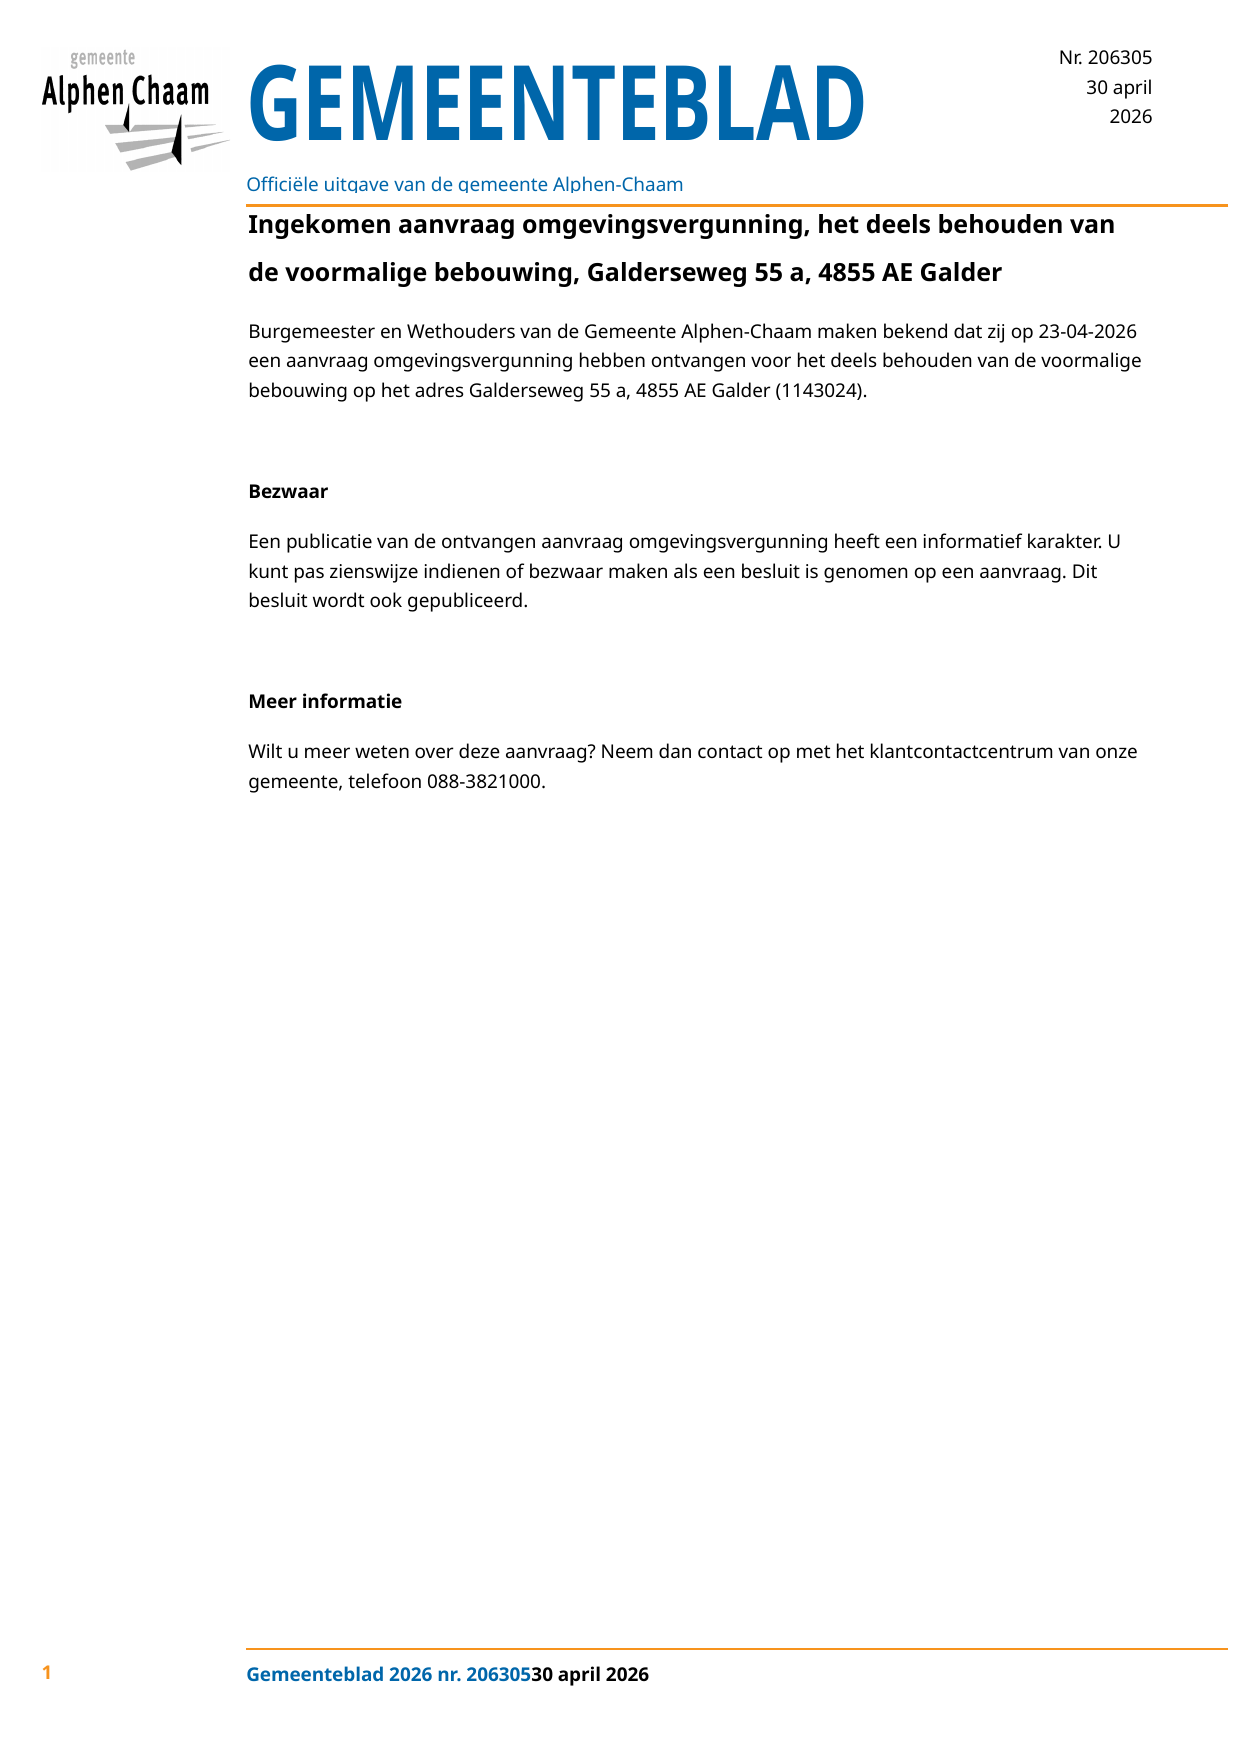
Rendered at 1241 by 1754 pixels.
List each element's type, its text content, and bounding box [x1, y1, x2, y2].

picture [41, 47, 231, 172]
text Burgemeester en Wethouders van de Gemeente Alphen-Chaam maken bekend dat zij op 23-04-2026 een aanvraag omgevingsvergunning hebben ontvangen voor het deels behouden van de voormalige bebouwing op het adres Galderseweg 55 a, 4855 AE Galder (1143024). [248, 318, 1152, 403]
text Ingekomen aanvraag omgevingsvergunning, het deels behouden van de voormalige bebouwing, Galderseweg 55 a, 4855 AE Galder [248, 207, 1152, 288]
text Een publicatie van de ontvangen aanvraag omgevingsvergunning heeft een informatief karakter. U kunt pas zienswijze indienen of bezwaar maken als een besluit is genomen op een aanvraag. Dit besluit wordt ook gepubliceerd. [248, 528, 1152, 613]
text Bezwaar [248, 478, 1152, 504]
text Meer informatie [248, 688, 1152, 714]
text Wilt u meer weten over deze aanvraag? Neem dan contact op met het klantcontactcentrum van onze gemeente, telefoon 088-3821000. [248, 739, 1152, 794]
